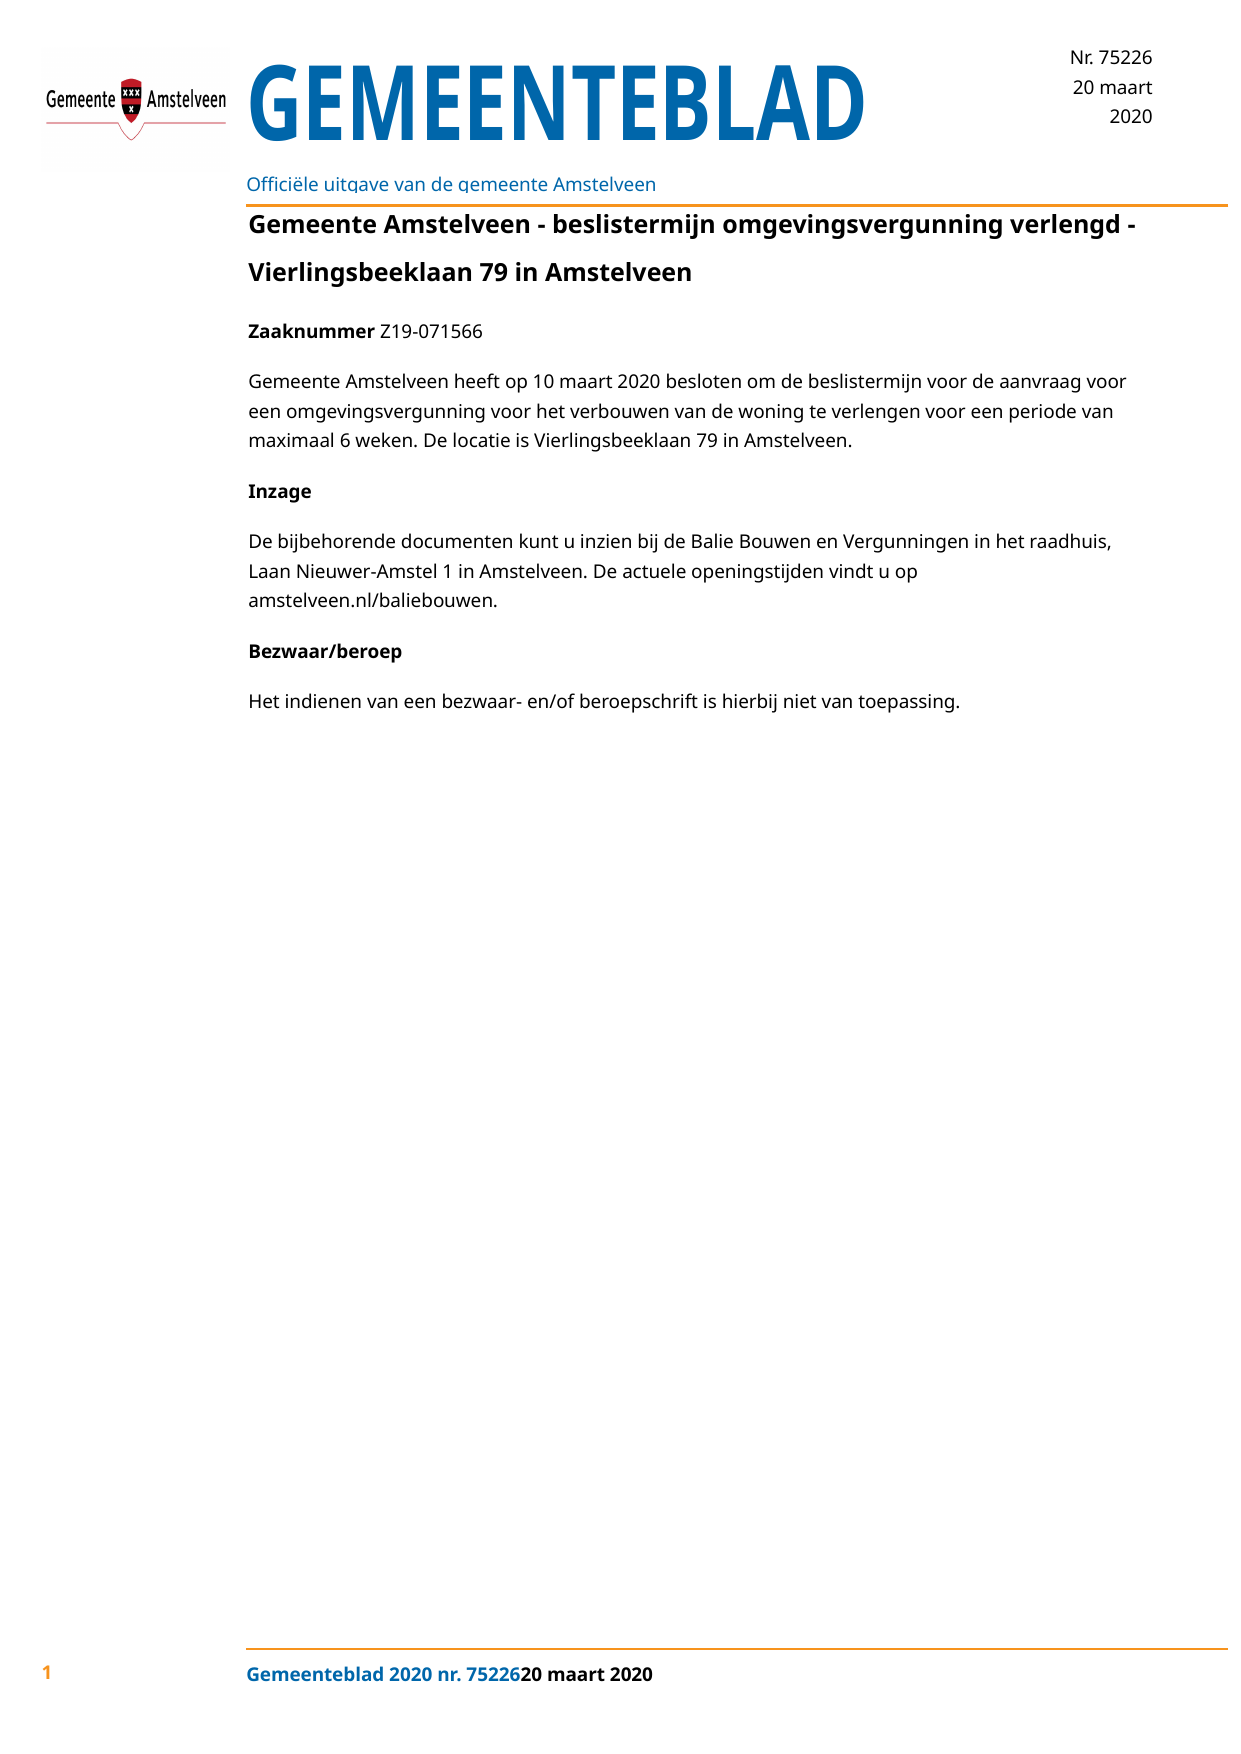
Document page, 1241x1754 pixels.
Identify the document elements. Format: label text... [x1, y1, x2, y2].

text Het indienen van een bezwaar- en/of beroepschrift is hierbij niet van toepassing. [248, 688, 1152, 714]
text Bezwaar/beroep [248, 638, 1152, 664]
text De bijbehorende documenten kunt u inzien bij de Balie Bouwen en Vergunningen in het raadhuis, Laan Nieuwer-Amstel 1 in Amstelveen. De actuele openingstijden vindt u op amstelveen.nl/baliebouwen. [248, 528, 1152, 613]
text Inzage [248, 478, 1152, 504]
text Gemeente Amstelveen heeft op 10 maart 2020 besloten om de beslistermijn voor de aanvraag voor een omgevingsvergunning voor het verbouwen van de woning te verlengen voor een periode van maximaal 6 weken. De locatie is Vierlingsbeeklaan 79 in Amstelveen. [248, 368, 1152, 453]
text Zaaknummer Z19-071566 [248, 318, 1152, 344]
picture [41, 47, 231, 172]
text Gemeente Amstelveen - beslistermijn omgevingsvergunning verlengd - Vierlingsbeeklaan 79 in Amstelveen [248, 207, 1152, 288]
